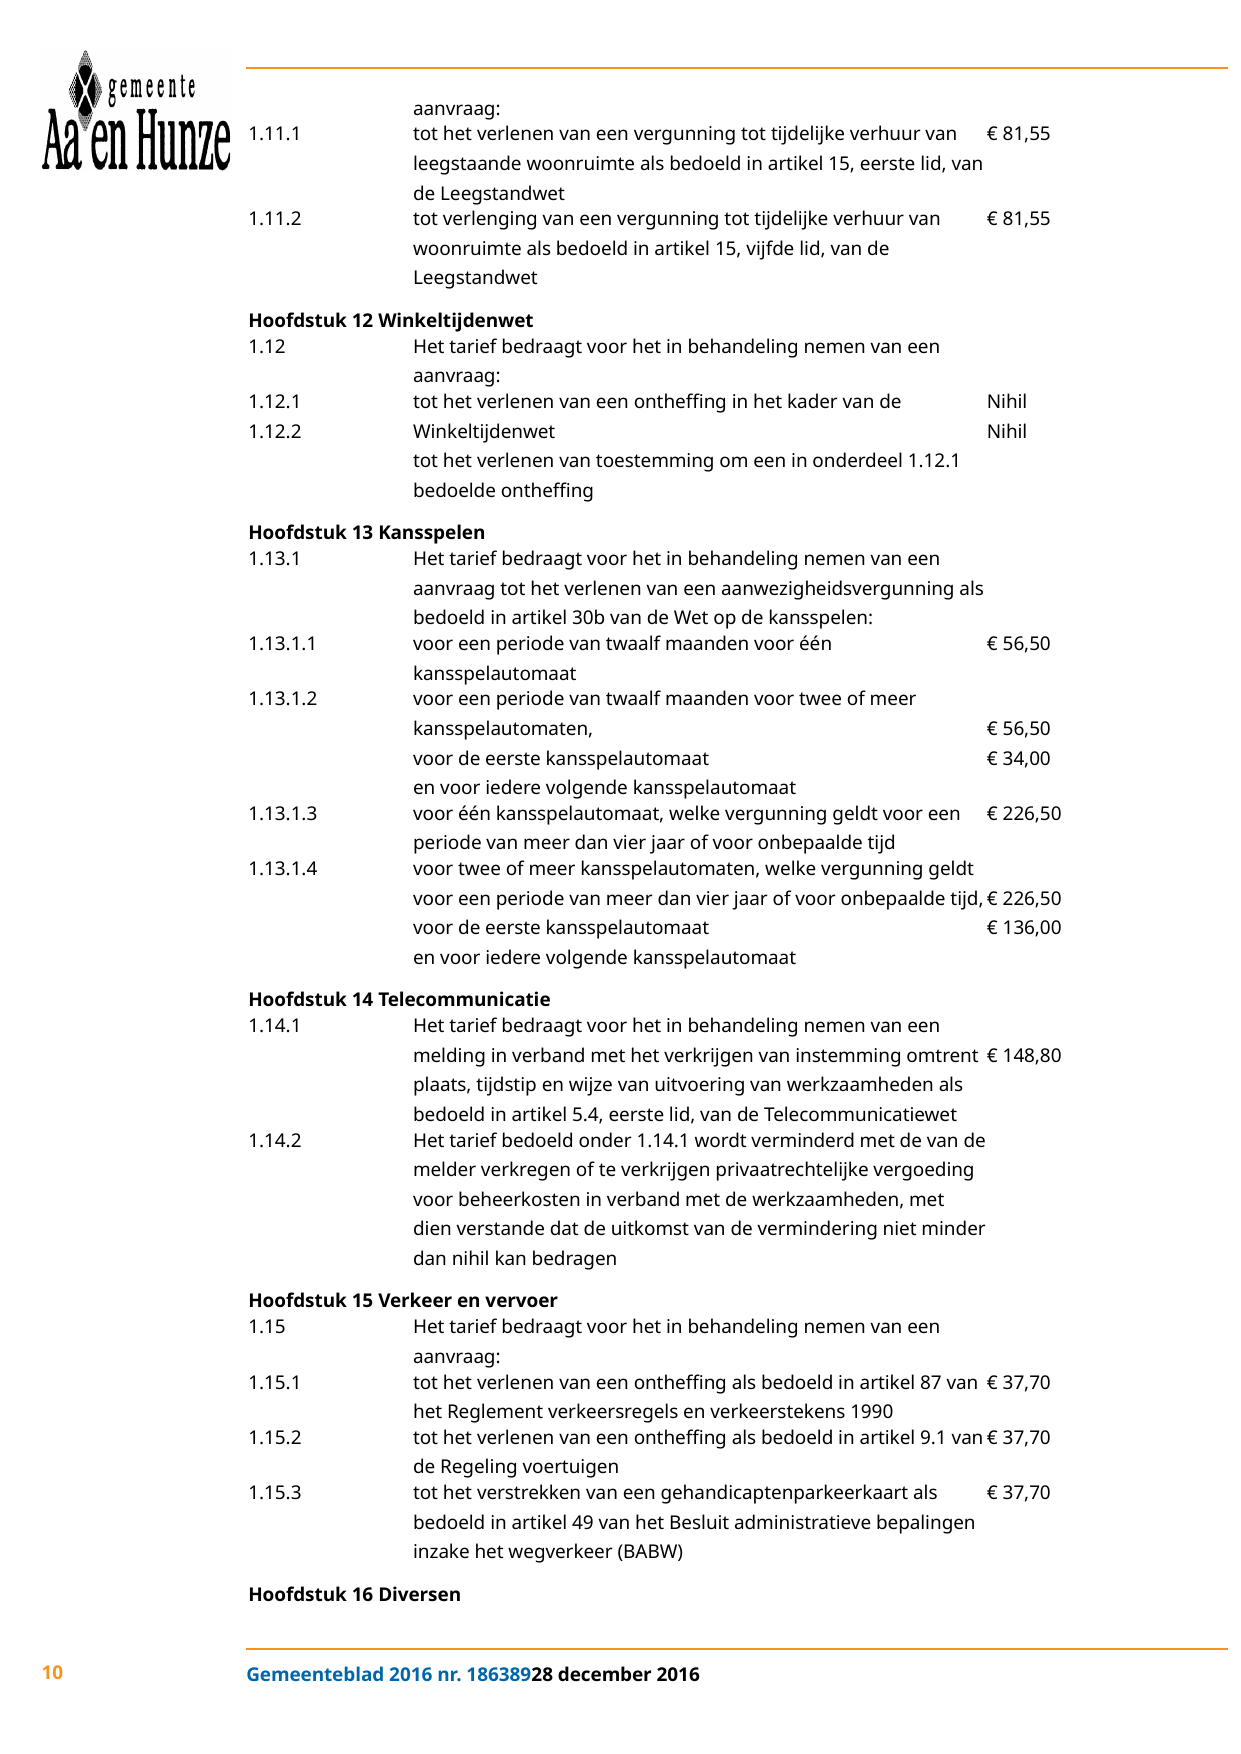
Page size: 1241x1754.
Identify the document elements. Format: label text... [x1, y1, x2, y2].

text Hoofdstuk 13 Kansspelen [248, 519, 1152, 545]
table_cell 1.13.1.2 [248, 686, 413, 800]
table_header [987, 95, 1152, 121]
table_cell tot het verlenen van een ontheffing in het kader van de Winkeltijdenwet tot het verlenen van toestemming om een in onderdeel 1.12.1 bedoelde ontheffing [413, 388, 987, 503]
table_cell € 226,50 € 136,00 [987, 855, 1152, 970]
table_header [987, 333, 1152, 388]
table_cell tot het verstrekken van een gehandicaptenparkeerkaart als bedoeld in artikel 49 van het Besluit administratieve bepalingen inzake het wegverkeer (BABW) [413, 1480, 987, 1564]
picture [41, 47, 231, 172]
table_header [987, 545, 1152, 630]
table_cell 1.13.1.3 [248, 800, 413, 855]
table_header Het tarief bedraagt voor het in behandeling nemen van een melding in verband met het verkrijgen van instemming omtrent plaats, tijdstip en wijze van uitvoering van werkzaamheden als bedoeld in artikel 5.4, eerste lid, van de Telecommunicatiewet [413, 1013, 987, 1127]
table_cell 1.15.3 [248, 1480, 413, 1564]
table_cell tot verlenging van een vergunning tot tijdelijke verhuur van woonruimte als bedoeld in artikel 15, vijfde lid, van de Leegstandwet [413, 205, 987, 290]
table_cell Nihil Nihil [987, 388, 1152, 503]
table_cell 1.11.2 [248, 205, 413, 290]
table_cell € 56,50 € 34,00 [987, 686, 1152, 800]
table_header aanvraag: [413, 95, 987, 121]
text Hoofdstuk 12 Winkeltijdenwet [248, 307, 1152, 333]
table_header Het tarief bedraagt voor het in behandeling nemen van een aanvraag: [413, 333, 987, 388]
table_header [987, 1314, 1152, 1369]
table_cell € 37,70 [987, 1480, 1152, 1564]
table_cell tot het verlenen van een vergunning tot tijdelijke verhuur van leegstaande woonruimte als bedoeld in artikel 15, eerste lid, van de Leegstandwet [413, 121, 987, 205]
table_cell voor één kansspelautomaat, welke vergunning geldt voor een periode van meer dan vier jaar of voor onbepaalde tijd [413, 800, 987, 855]
table_cell [987, 1127, 1152, 1271]
table_header 1.13.1 [248, 545, 413, 630]
table_cell voor een periode van twaalf maanden voor één kansspelautomaat [413, 630, 987, 686]
table_cell € 226,50 [987, 800, 1152, 855]
table_header Het tarief bedraagt voor het in behandeling nemen van een aanvraag: [413, 1314, 987, 1369]
table_cell € 81,55 [987, 205, 1152, 290]
text Hoofdstuk 15 Verkeer en vervoer [248, 1288, 1152, 1313]
table_cell tot het verlenen van een ontheffing als bedoeld in artikel 9.1 van de Regeling voertuigen [413, 1424, 987, 1479]
table_cell voor twee of meer kansspelautomaten, welke vergunning geldt voor een periode van meer dan vier jaar of voor onbepaalde tijd, voor de eerste kansspelautomaat en voor iedere volgende kansspelautomaat [413, 855, 987, 970]
table_header 1.12 [248, 333, 413, 388]
table_cell voor een periode van twaalf maanden voor twee of meer kansspelautomaten, voor de eerste kansspelautomaat en voor iedere volgende kansspelautomaat [413, 686, 987, 800]
table_header 1.15 [248, 1314, 413, 1369]
table_cell 1.14.2 [248, 1127, 413, 1271]
table_cell Het tarief bedoeld onder 1.14.1 wordt verminderd met de van de melder verkregen of te verkrijgen privaatrechtelijke vergoeding voor beheerkosten in verband met de werkzaamheden, met dien verstande dat de uitkomst van de vermindering niet minder dan nihil kan bedragen [413, 1127, 987, 1271]
table_cell 1.11.1 [248, 121, 413, 205]
table_cell € 81,55 [987, 121, 1152, 205]
text Hoofdstuk 16 Diversen [248, 1581, 1152, 1607]
table_cell 1.13.1.4 [248, 855, 413, 970]
table_header 1.14.1 [248, 1013, 413, 1127]
table_header [248, 95, 413, 121]
table_cell 1.13.1.1 [248, 630, 413, 686]
table_cell tot het verlenen van een ontheffing als bedoeld in artikel 87 van het Reglement verkeersregels en verkeerstekens 1990 [413, 1369, 987, 1424]
table_header € 148,80 [987, 1013, 1152, 1127]
table_cell € 37,70 [987, 1424, 1152, 1479]
table_cell 1.12.1 1.12.2 [248, 388, 413, 503]
table_cell € 56,50 [987, 630, 1152, 686]
table_cell 1.15.1 [248, 1369, 413, 1424]
table_cell € 37,70 [987, 1369, 1152, 1424]
text Hoofdstuk 14 Telecommunicatie [248, 987, 1152, 1012]
table_cell 1.15.2 [248, 1424, 413, 1479]
table_header Het tarief bedraagt voor het in behandeling nemen van een aanvraag tot het verlenen van een aanwezigheidsvergunning als bedoeld in artikel 30b van de Wet op de kansspelen: [413, 545, 987, 630]
